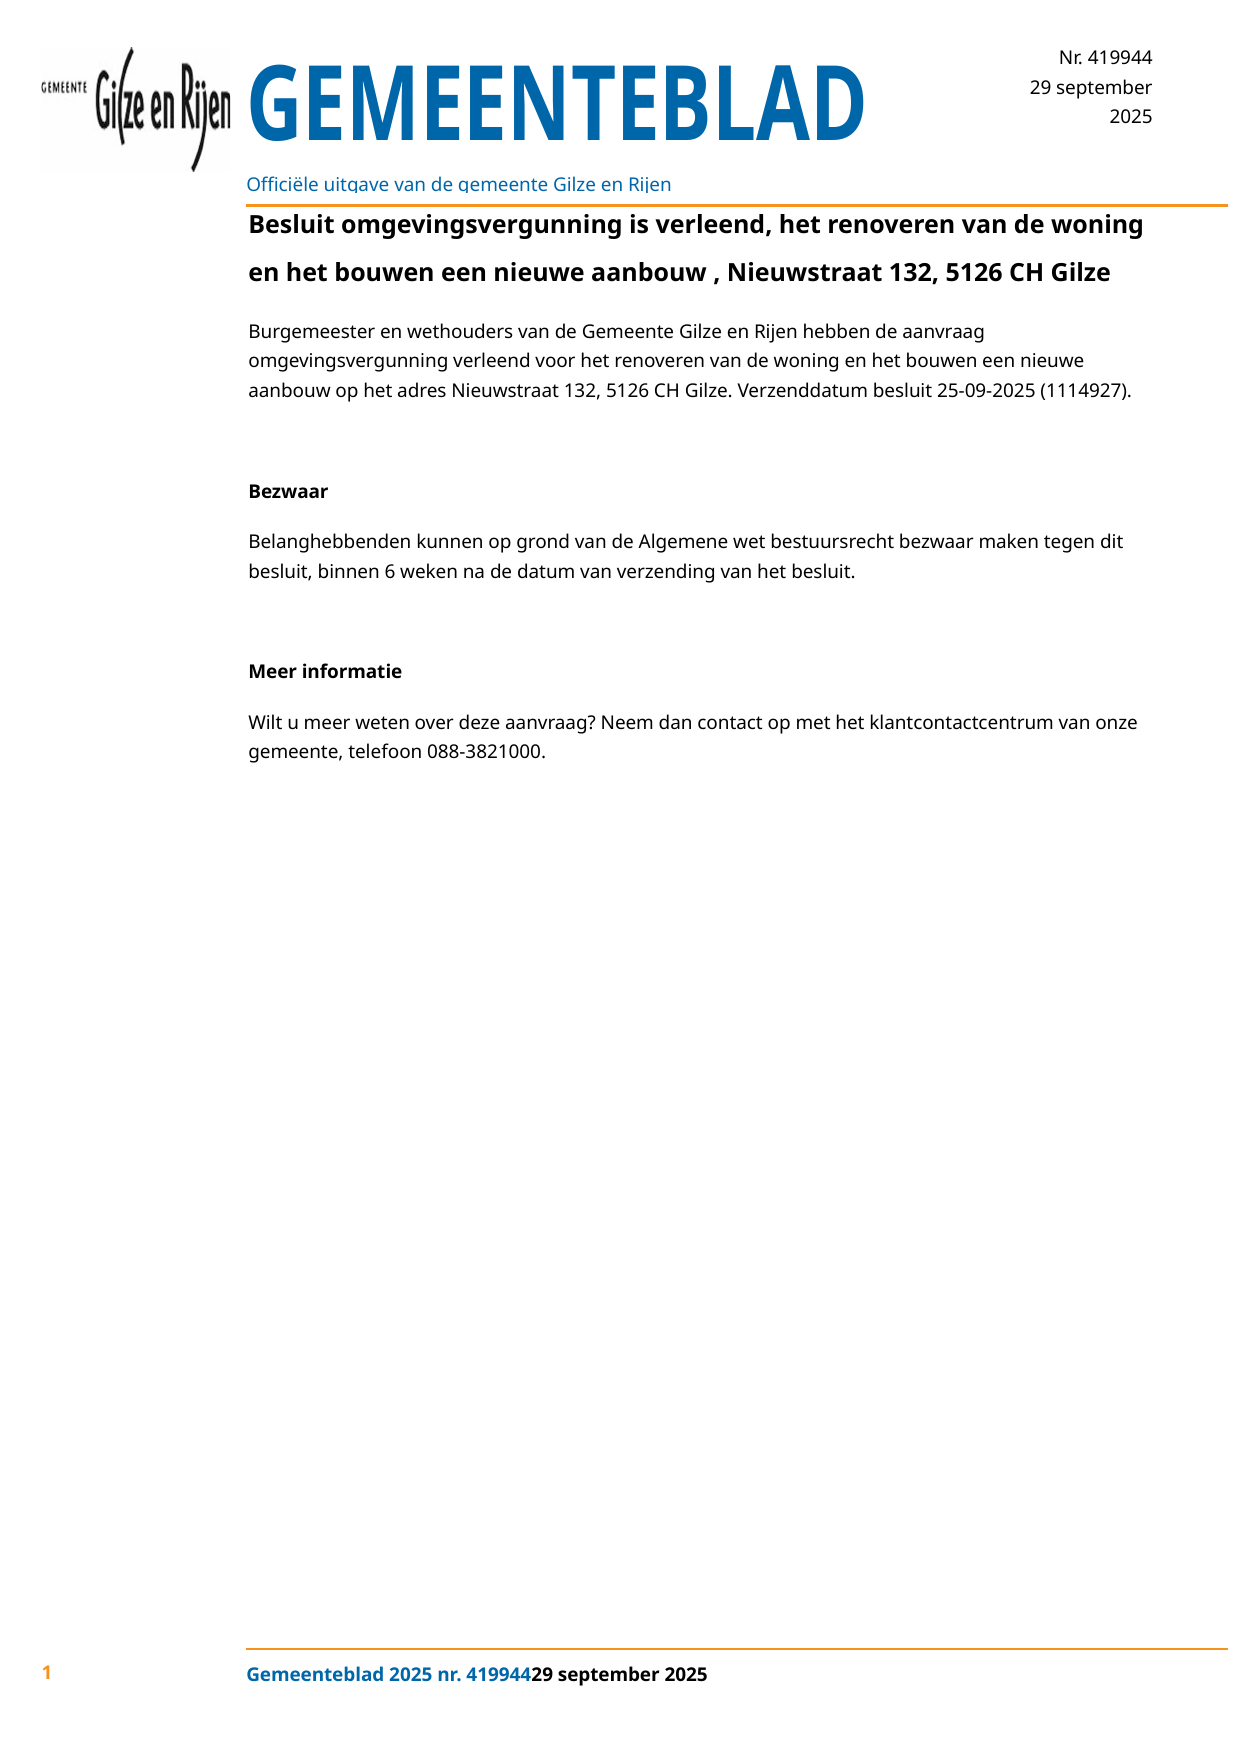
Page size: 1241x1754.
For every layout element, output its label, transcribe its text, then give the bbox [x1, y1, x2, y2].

picture [41, 47, 231, 172]
text Meer informatie [248, 659, 1152, 684]
text Besluit omgevingsvergunning is verleend, het renoveren van de woning en het bouwen een nieuwe aanbouw , Nieuwstraat 132, 5126 CH Gilze [248, 207, 1152, 288]
text Belanghebbenden kunnen op grond van de Algemene wet bestuursrecht bezwaar maken tegen dit besluit, binnen 6 weken na de datum van verzending van het besluit. [248, 528, 1152, 584]
text Wilt u meer weten over deze aanvraag? Neem dan contact op met het klantcontactcentrum van onze gemeente, telefoon 088-3821000. [248, 709, 1152, 764]
text Bezwaar [248, 478, 1152, 504]
text Burgemeester en wethouders van de Gemeente Gilze en Rijen hebben de aanvraag omgevingsvergunning verleend voor het renoveren van de woning en het bouwen een nieuwe aanbouw op het adres Nieuwstraat 132, 5126 CH Gilze. Verzenddatum besluit 25-09-2025 (1114927). [248, 318, 1152, 403]
